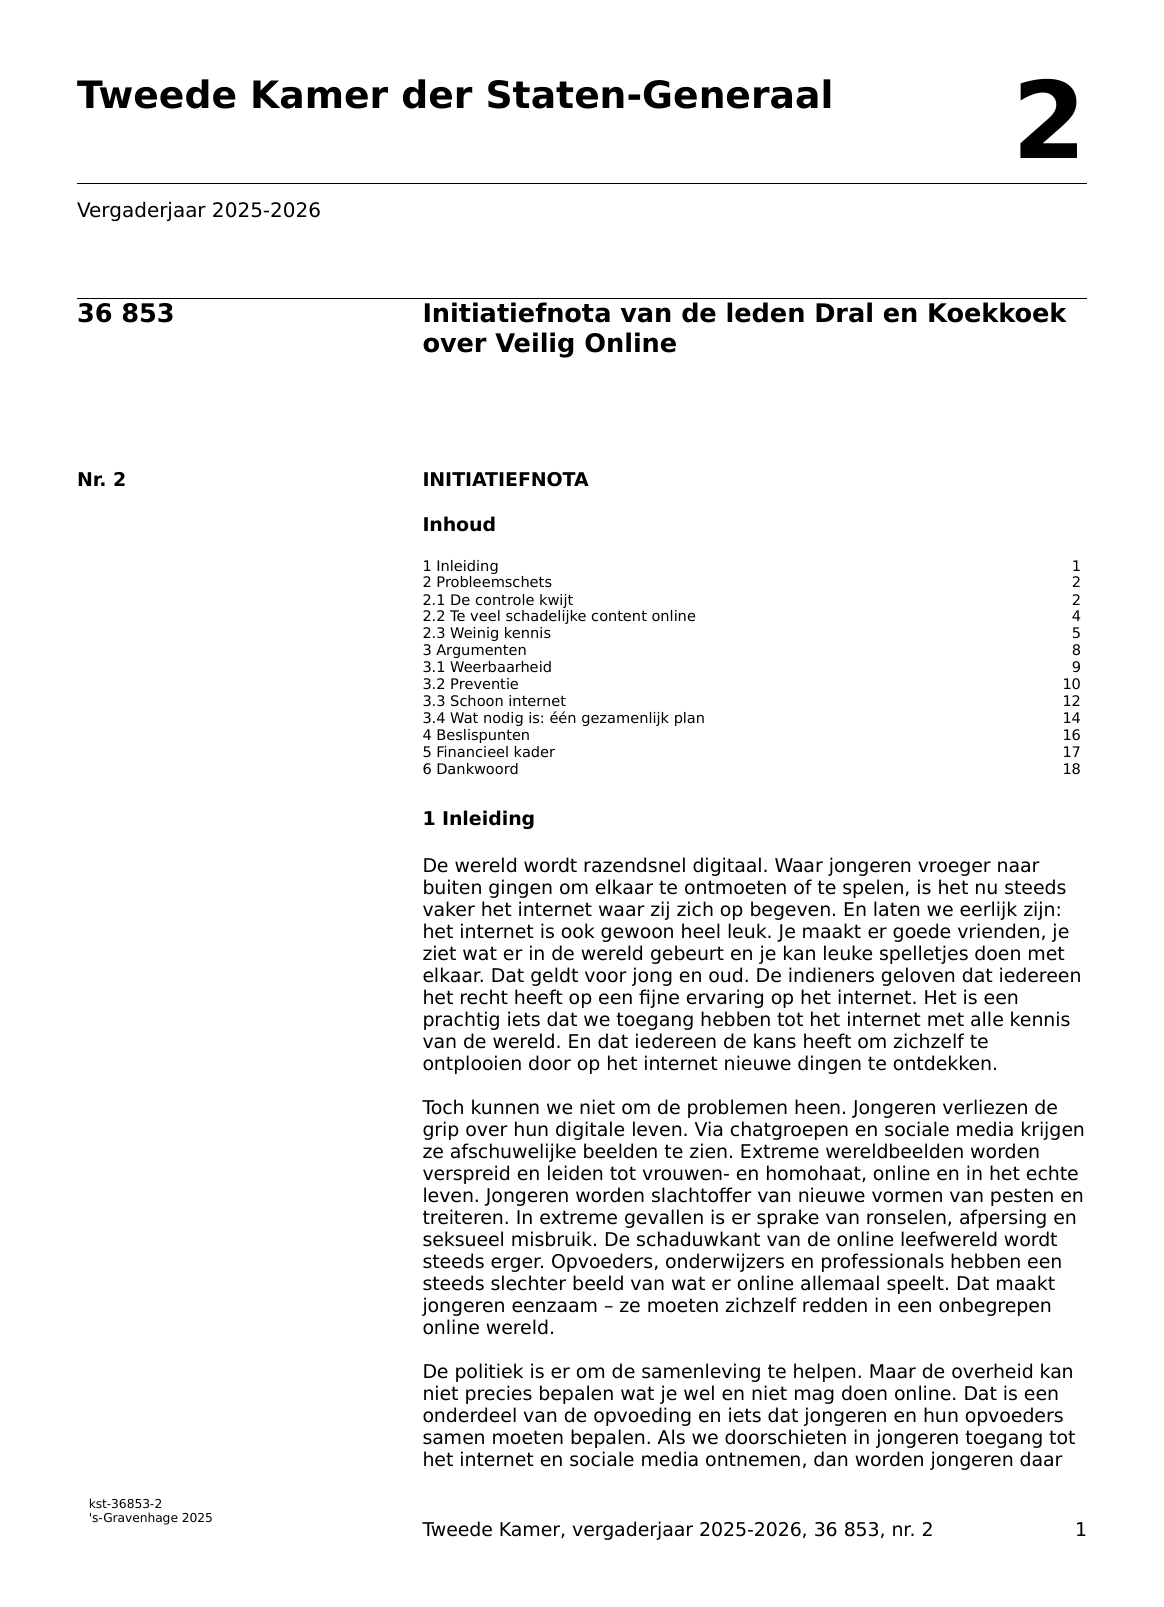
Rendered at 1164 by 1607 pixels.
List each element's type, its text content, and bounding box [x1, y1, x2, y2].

text 's-Gravenhage 2025 [88, 1511, 323, 1525]
table_cell 8 [1013, 642, 1087, 659]
table_cell 3.1 Weerbaarheid [422, 659, 1013, 676]
table_cell 4 Beslispunten [422, 727, 1013, 744]
table_cell 5 Financieel kader [422, 744, 1013, 761]
table_cell 10 [1013, 676, 1087, 693]
table_cell 3.2 Preventie [422, 676, 1013, 693]
table_cell 2.1 De controle kwijt [422, 591, 1013, 608]
subtitle Inhoud [422, 513, 1087, 536]
subtitle 1 Inleiding [422, 808, 1087, 830]
subtitle 36 853 Initiatiefnota van de leden Dral en Koekkoek over Veilig Online [77, 299, 1087, 358]
table_header Tweede Kamer der Staten-Generaal [77, 59, 886, 183]
table_cell Vergaderjaar 2025-2026 [77, 184, 1087, 298]
table_cell 12 [1013, 693, 1087, 710]
table_cell 3 Argumenten [422, 642, 1013, 659]
table_cell 2 Probleemschets [422, 574, 1013, 591]
table_cell 4 [1013, 608, 1087, 625]
text De politiek is er om de samenleving te helpen. Maar de overheid kan niet precies bepalen wat je wel en niet mag doen online. Dat is een onderdeel van de opvoeding en iets dat jongeren en hun opvoeders samen moeten bepalen. Als we doorschieten in jongeren toegang tot het internet en sociale media ontnemen, dan worden jongeren daar [422, 1361, 1087, 1471]
table_cell 5 [1013, 625, 1087, 642]
table_cell 2 [1013, 591, 1087, 608]
table_cell 2.3 Weinig kennis [422, 625, 1013, 642]
table_header 2 [886, 59, 1087, 183]
table_cell 18 [1013, 761, 1087, 778]
text De wereld wordt razendsnel digitaal. Waar jongeren vroeger naar buiten gingen om elkaar te ontmoeten of te spelen, is het nu steeds vaker het internet waar zij zich op begeven. En laten we eerlijk zijn: het internet is ook gewoon heel leuk. Je maakt er goede vrienden, je ziet wat er in de wereld gebeurt en je kan leuke spelletjes doen met elkaar. Dat geldt voor jong en oud. De indieners geloven dat iedereen het recht heeft op een fijne ervaring op het internet. Het is een prachtig iets dat we toegang hebben tot het internet met alle kennis van de wereld. En dat iedereen de kans heeft om zichzelf te ontplooien door op het internet nieuwe dingen te ontdekken. [422, 855, 1087, 1075]
table_cell 3.4 Wat nodig is: één gezamenlijk plan [422, 710, 1013, 727]
table_cell 6 Dankwoord [422, 761, 1013, 778]
table_cell 2.2 Te veel schadelijke content online [422, 608, 1013, 625]
table_cell 2 [1013, 574, 1087, 591]
text Toch kunnen we niet om de problemen heen. Jongeren verliezen de grip over hun digitale leven. Via chatgroepen en sociale media krijgen ze afschuwelijke beelden te zien. Extreme wereldbeelden worden verspreid en leiden tot vrouwen- en homohaat, online en in het echte leven. Jongeren worden slachtoffer van nieuwe vormen van pesten en treiteren. In extreme gevallen is er sprake van ronselen, afpersing en seksueel misbruik. De schaduwkant van de online leefwereld wordt steeds erger. Opvoeders, onderwijzers en professionals hebben een steeds slechter beeld van wat er online allemaal speelt. Dat maakt jongeren eenzaam – ze moeten zichzelf redden in een onbegrepen online wereld. [422, 1097, 1087, 1339]
table_cell 3.3 Schoon internet [422, 693, 1013, 710]
table_cell 14 [1013, 710, 1087, 727]
table_cell 16 [1013, 727, 1087, 744]
table_header 1 Inleiding [422, 558, 1013, 574]
text kst-36853-2 [88, 1497, 323, 1511]
table_header 1 [1013, 558, 1087, 574]
table_cell 17 [1013, 744, 1087, 761]
subtitle Nr. 2 INITIATIEFNOTA [77, 469, 1087, 491]
table_cell 9 [1013, 659, 1087, 676]
